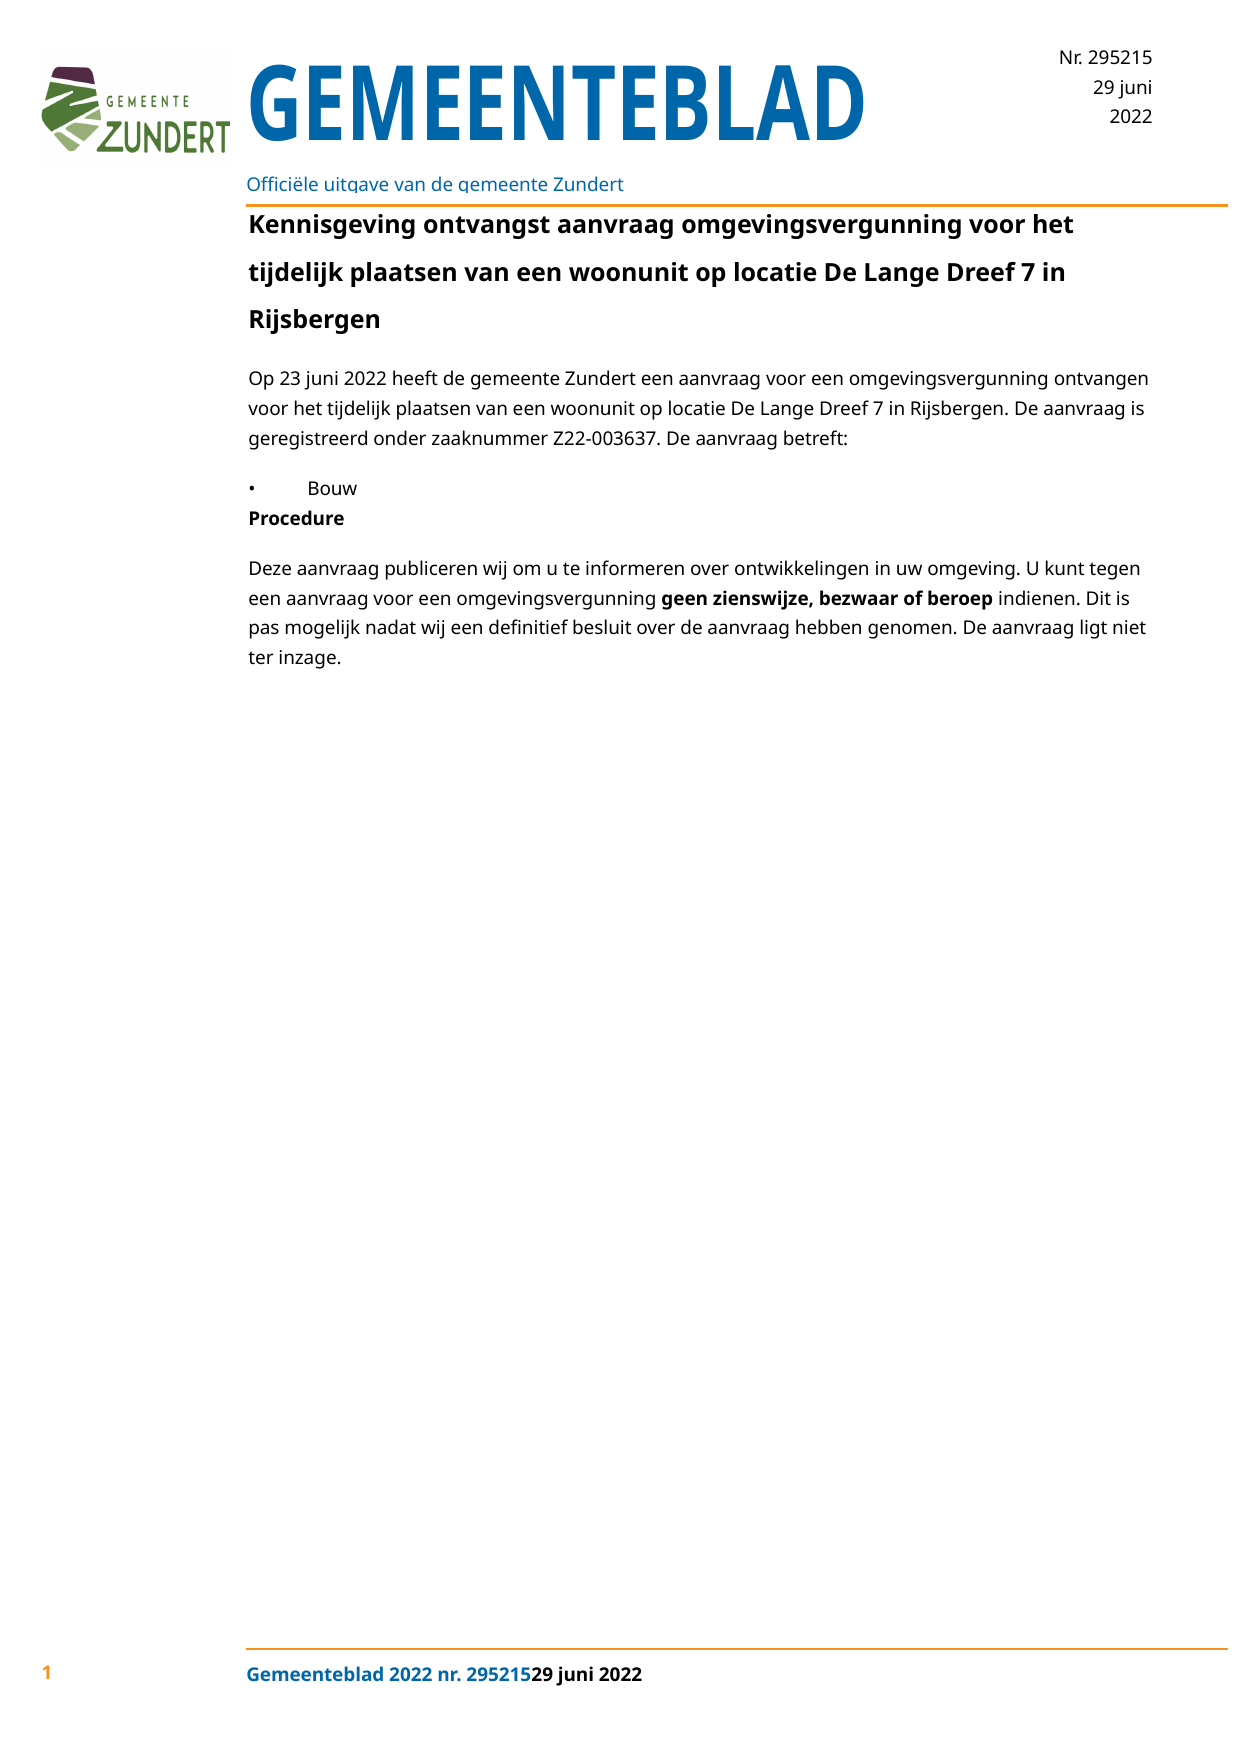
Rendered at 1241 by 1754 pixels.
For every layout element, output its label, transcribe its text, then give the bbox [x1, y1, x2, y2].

text Procedure [248, 505, 1152, 530]
text Deze aanvraag publiceren wij om u te informeren over ontwikkelingen in uw omgeving. U kunt tegen een aanvraag voor een omgevingsvergunning geen zienswijze, bezwaar of beroep indienen. Dit is pas mogelijk nadat wij een definitief besluit over de aanvraag hebben genomen. De aanvraag ligt niet ter inzage. [248, 555, 1152, 669]
picture [41, 47, 231, 172]
list Bouw [248, 475, 1152, 501]
text Op 23 juni 2022 heeft de gemeente Zundert een aanvraag voor een omgevingsvergunning ontvangen voor het tijdelijk plaatsen van een woonunit op locatie De Lange Dreef 7 in Rijsbergen. De aanvraag is geregistreerd onder zaaknummer Z22-003637. De aanvraag betreft: [248, 366, 1152, 450]
text Kennisgeving ontvangst aanvraag omgevingsvergunning voor het tijdelijk plaatsen van een woonunit op locatie De Lange Dreef 7 in Rijsbergen [248, 207, 1152, 336]
